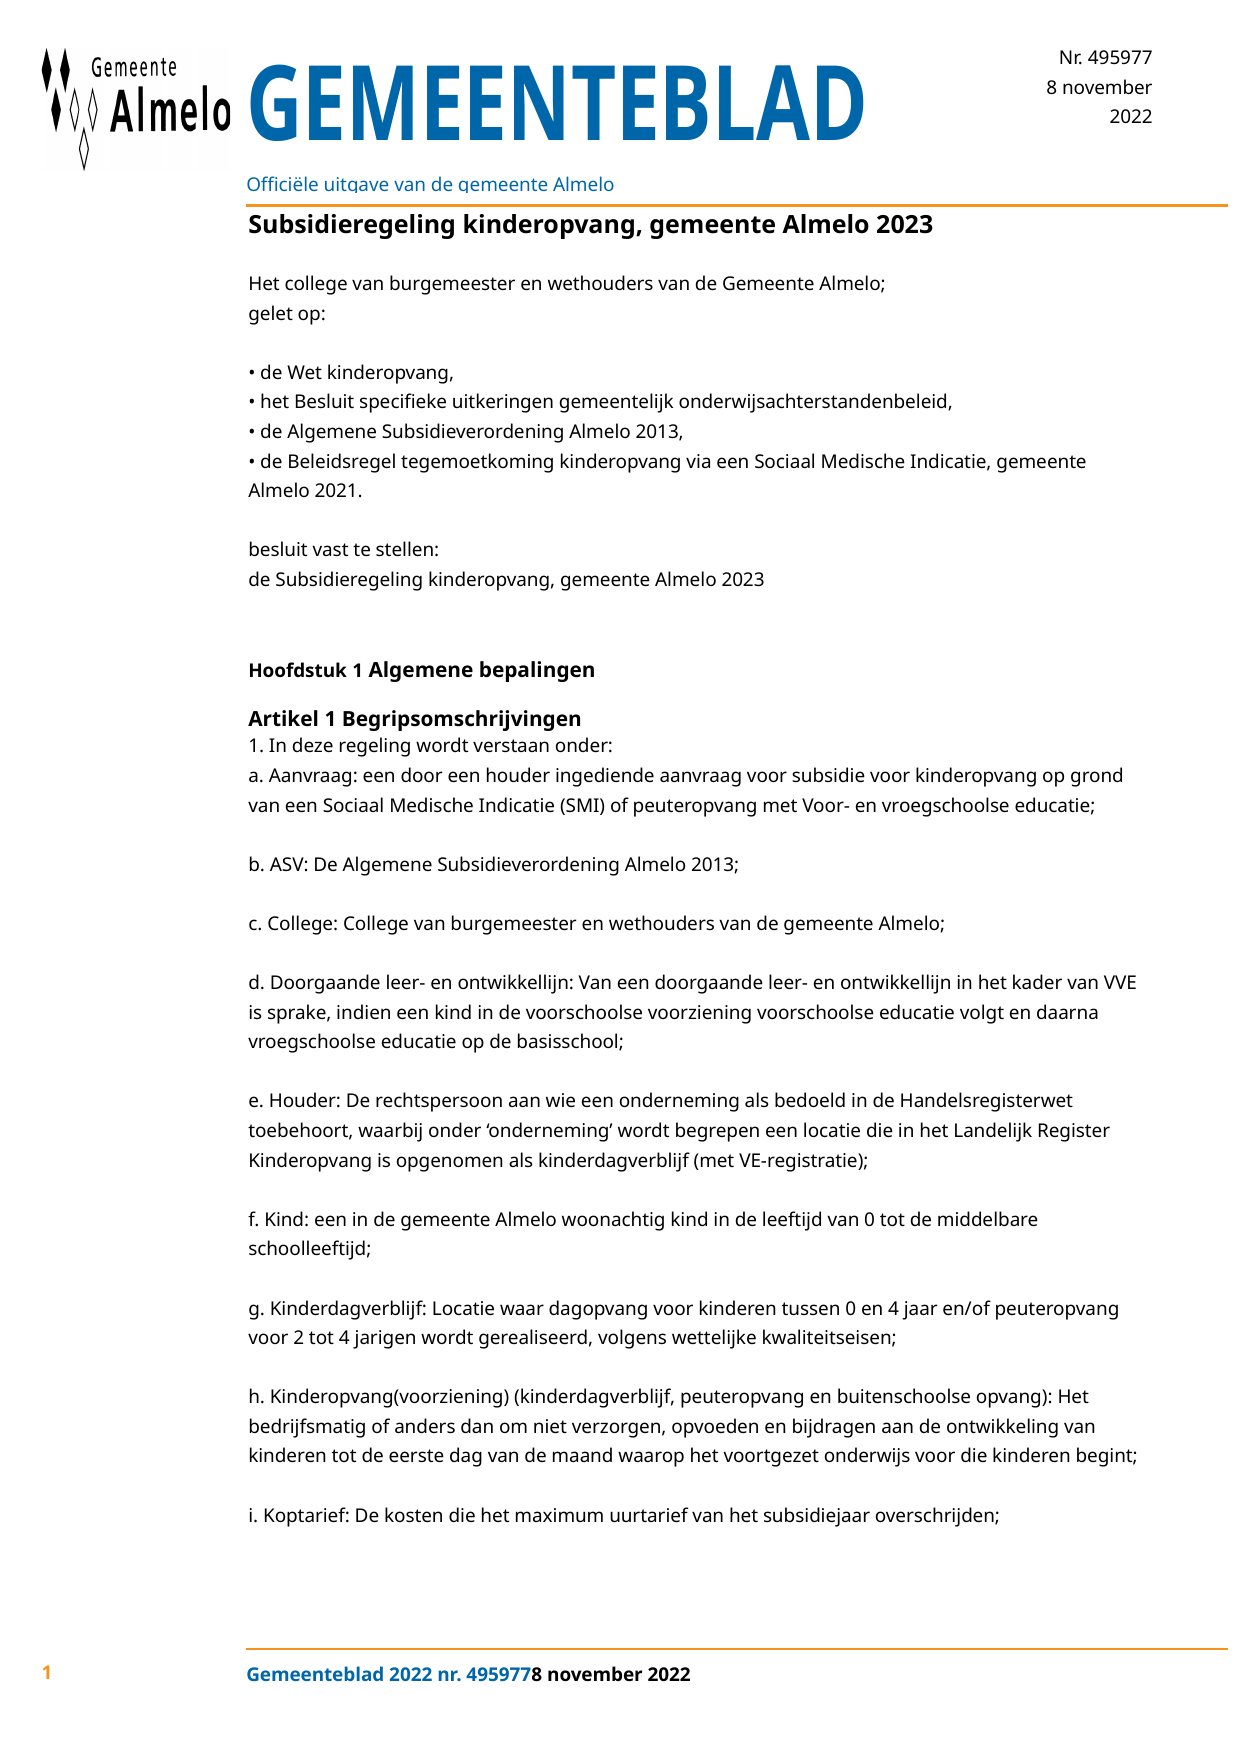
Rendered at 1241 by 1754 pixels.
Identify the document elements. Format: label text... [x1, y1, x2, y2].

text 1. In deze regeling wordt verstaan onder: [248, 733, 1152, 758]
text g. Kinderdagverblijf: Locatie waar dagopvang voor kinderen tussen 0 en 4 jaar en/of peuteropvang voor 2 tot 4 jarigen wordt gerealiseerd, volgens wettelijke kwaliteitseisen; [248, 1295, 1152, 1350]
picture [41, 47, 231, 172]
text i. Koptarief: De kosten die het maximum uurtarief van het subsidiejaar overschrijden; [248, 1502, 1152, 1527]
text • het Besluit specifieke uitkeringen gemeentelijk onderwijsachterstandenbeleid, [248, 389, 1152, 414]
text de Subsidieregeling kinderopvang, gemeente Almelo 2023 [248, 566, 1152, 592]
text • de Wet kinderopvang, [248, 359, 1152, 385]
text • de Algemene Subsidieverordening Almelo 2013, [248, 418, 1152, 444]
text e. Houder: De rechtspersoon aan wie een onderneming als bedoeld in de Handelsregisterwet toebehoort, waarbij onder ‘onderneming’ wordt begrepen een locatie die in het Landelijk Register Kinderopvang is opgenomen als kinderdagverblijf (met VE-registratie); [248, 1088, 1152, 1172]
text besluit vast te stellen: [248, 537, 1152, 562]
text a. Aanvraag: een door een houder ingediende aanvraag voor subsidie voor kinderopvang op grond van een Sociaal Medische Indicatie (SMI) of peuteropvang met Voor- en vroegschoolse educatie; [248, 762, 1152, 817]
text d. Doorgaande leer- en ontwikkellijn: Van een doorgaande leer- en ontwikkellijn in het kader van VVE is sprake, indien een kind in de voorschoolse voorziening voorschoolse educatie volgt en daarna vroegschoolse educatie op de basisschool; [248, 969, 1152, 1054]
text • de Beleidsregel tegemoetkoming kinderopvang via een Sociaal Medische Indicatie, gemeente Almelo 2021. [248, 448, 1152, 503]
text Hoofdstuk 1 Algemene bepalingen [248, 655, 1152, 683]
text c. College: College van burgemeester en wethouders van de gemeente Almelo; [248, 910, 1152, 936]
text gelet op: [248, 300, 1152, 326]
text h. Kinderopvang(voorziening) (kinderdagverblijf, peuteropvang en buitenschoolse opvang): Het bedrijfsmatig of anders dan om niet verzorgen, opvoeden en bijdragen aan de ontwikkeling van kinderen tot de eerste dag van de maand waarop het voortgezet onderwijs voor die kinderen begint; [248, 1383, 1152, 1468]
text f. Kind: een in de gemeente Almelo woonachtig kind in de leeftijd van 0 tot de middelbare schoolleeftijd; [248, 1206, 1152, 1261]
text Het college van burgemeester en wethouders van de Gemeente Almelo; [248, 270, 1152, 296]
text Artikel 1 Begripsomschrijvingen [248, 704, 1152, 733]
text Subsidieregeling kinderopvang, gemeente Almelo 2023 [248, 207, 1152, 241]
text b. ASV: De Algemene Subsidieverordening Almelo 2013; [248, 851, 1152, 877]
